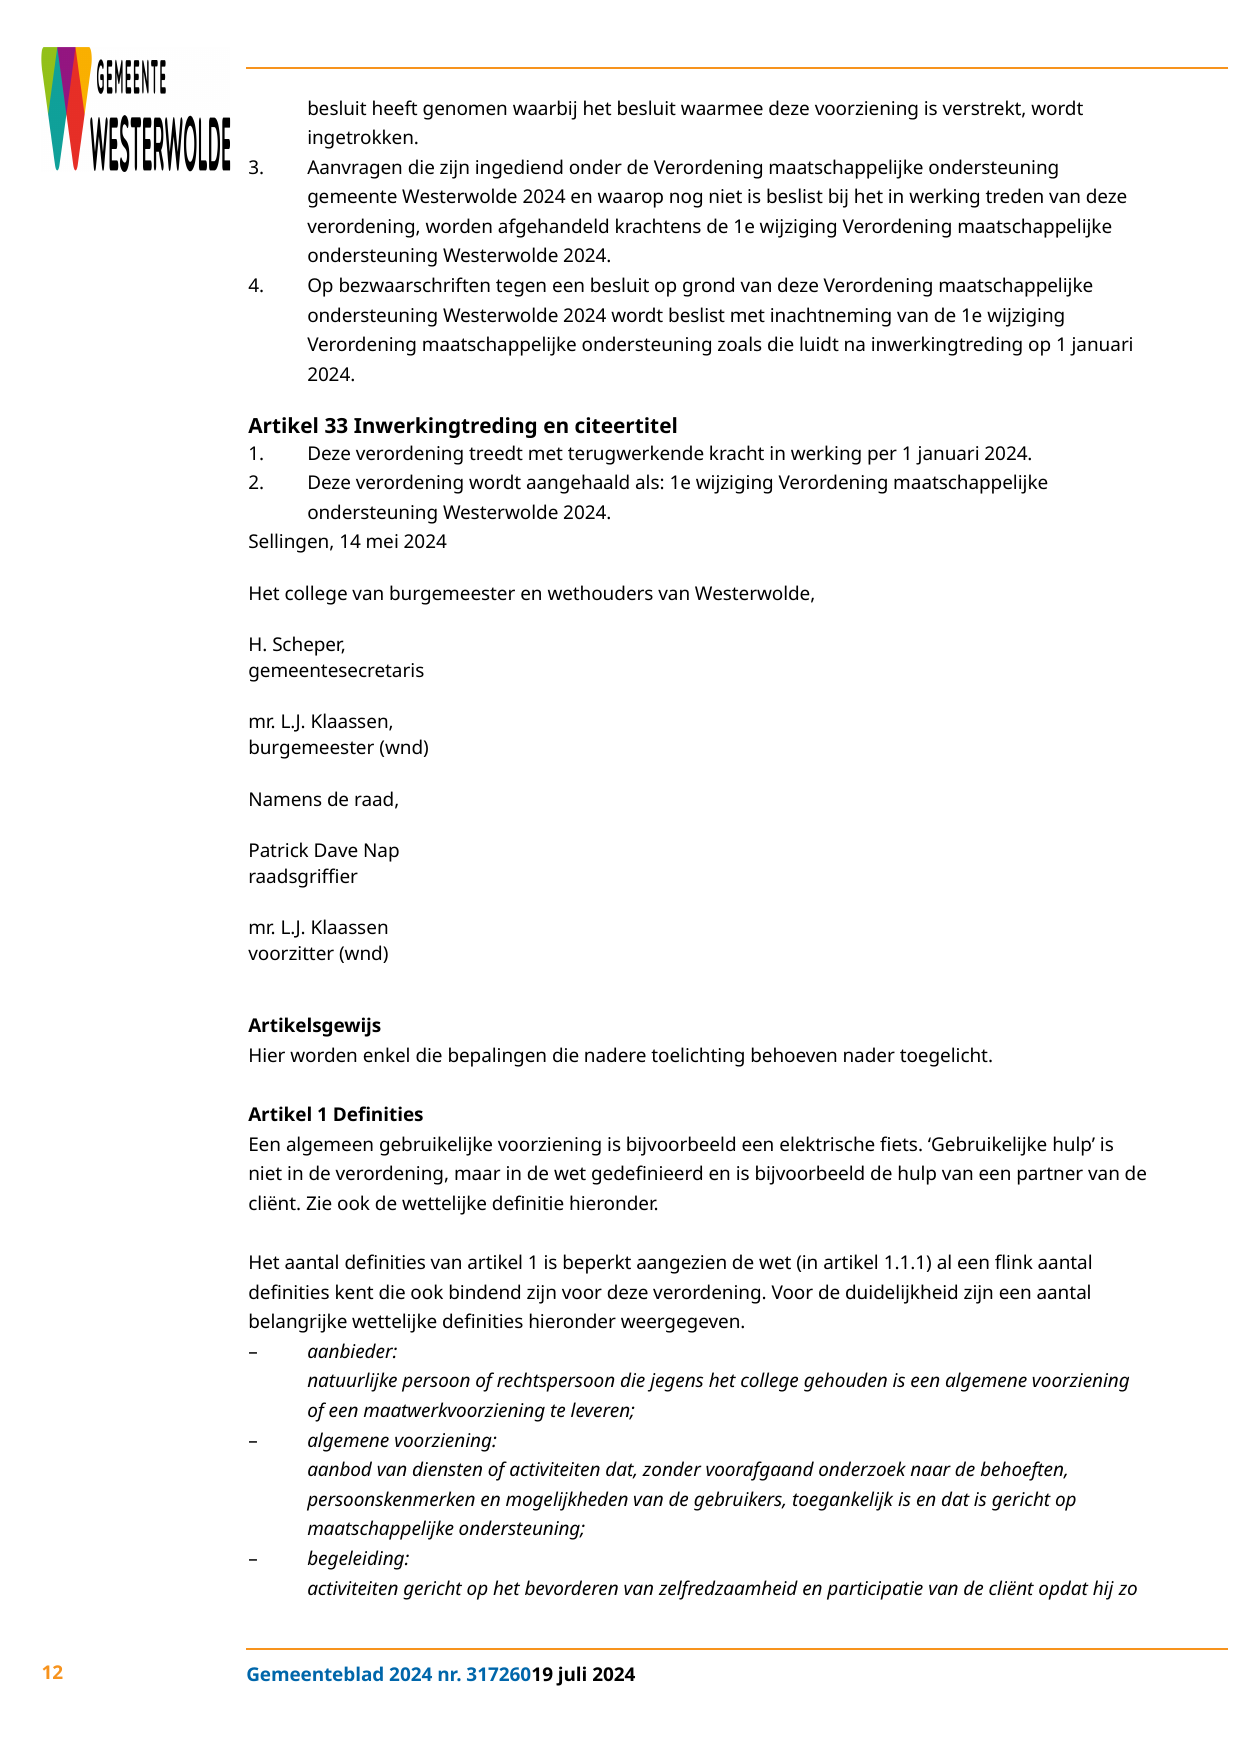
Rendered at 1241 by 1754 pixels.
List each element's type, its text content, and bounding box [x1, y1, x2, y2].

list Op bezwaarschriften tegen een besluit op grond van deze Verordening maatschappelijke ondersteuning Westerwolde 2024 wordt beslist met inachtneming van de 1e wijziging Verordening maatschappelijke ondersteuning zoals die luidt na inwerkingtreding op 1 januari 2024. [248, 272, 1152, 387]
text Artikelsgewijs [248, 1013, 1152, 1038]
text Artikel 1 Definities [248, 1101, 1152, 1127]
list besluit heeft genomen waarbij het besluit waarmee deze voorziening is verstrekt, wordt ingetrokken. [248, 95, 1152, 150]
list aanbieder: [248, 1338, 1152, 1364]
list aanbod van diensten of activiteiten dat, zonder voorafgaand onderzoek naar de behoeften, persoonskenmerken en mogelijkheden van de gebruikers, toegankelijk is en dat is gericht op maatschappelijke ondersteuning; [248, 1456, 1152, 1541]
text voorzitter (wnd) [248, 940, 1152, 966]
text burgemeester (wnd) [248, 734, 1152, 760]
picture [41, 47, 231, 172]
text Artikel 33 Inwerkingtreding en citeertitel [248, 411, 1152, 440]
text Patrick Dave Nap [248, 837, 1152, 863]
text Sellingen, 14 mei 2024 [248, 529, 1152, 554]
text Het aantal definities van artikel 1 is beperkt aangezien de wet (in artikel 1.1.1) al een flink aantal definities kent die ook bindend zijn voor deze verordening. Voor de duidelijkheid zijn een aantal belangrijke wettelijke definities hieronder weergegeven. [248, 1249, 1152, 1334]
text raadsgriffier [248, 863, 1152, 889]
text Hier worden enkel die bepalingen die nadere toelichting behoeven nader toegelicht. [248, 1042, 1152, 1068]
list natuurlijke persoon of rechtspersoon die jegens het college gehouden is een algemene voorziening of een maatwerkvoorziening te leveren; [248, 1368, 1152, 1423]
list Deze verordening wordt aangehaald als: 1e wijziging Verordening maatschappelijke ondersteuning Westerwolde 2024. [248, 469, 1152, 525]
text H. Scheper, [248, 632, 1152, 657]
list Deze verordening treedt met terugwerkende kracht in werking per 1 januari 2024. [248, 440, 1152, 466]
text Een algemeen gebruikelijke voorziening is bijvoorbeeld een elektrische fiets. ‘Gebruikelijke hulp’ is niet in de verordening, maar in de wet gedefinieerd en is bijvoorbeeld de hulp van een partner van de cliënt. Zie ook de wettelijke definitie hieronder. [248, 1131, 1152, 1216]
list activiteiten gericht op het bevorderen van zelfredzaamheid en participatie van de cliënt opdat hij zo [248, 1575, 1152, 1600]
list algemene voorziening: [248, 1427, 1152, 1452]
text Namens de raad, [248, 786, 1152, 812]
text mr. L.J. Klaassen [248, 914, 1152, 940]
list begeleiding: [248, 1545, 1152, 1571]
text gemeentesecretaris [248, 657, 1152, 683]
text Het college van burgemeester en wethouders van Westerwolde, [248, 580, 1152, 606]
text mr. L.J. Klaassen, [248, 709, 1152, 734]
list Aanvragen die zijn ingediend onder de Verordening maatschappelijke ondersteuning gemeente Westerwolde 2024 en waarop nog niet is beslist bij het in werking treden van deze verordening, worden afgehandeld krachtens de 1e wijziging Verordening maatschappelijke ondersteuning Westerwolde 2024. [248, 154, 1152, 268]
